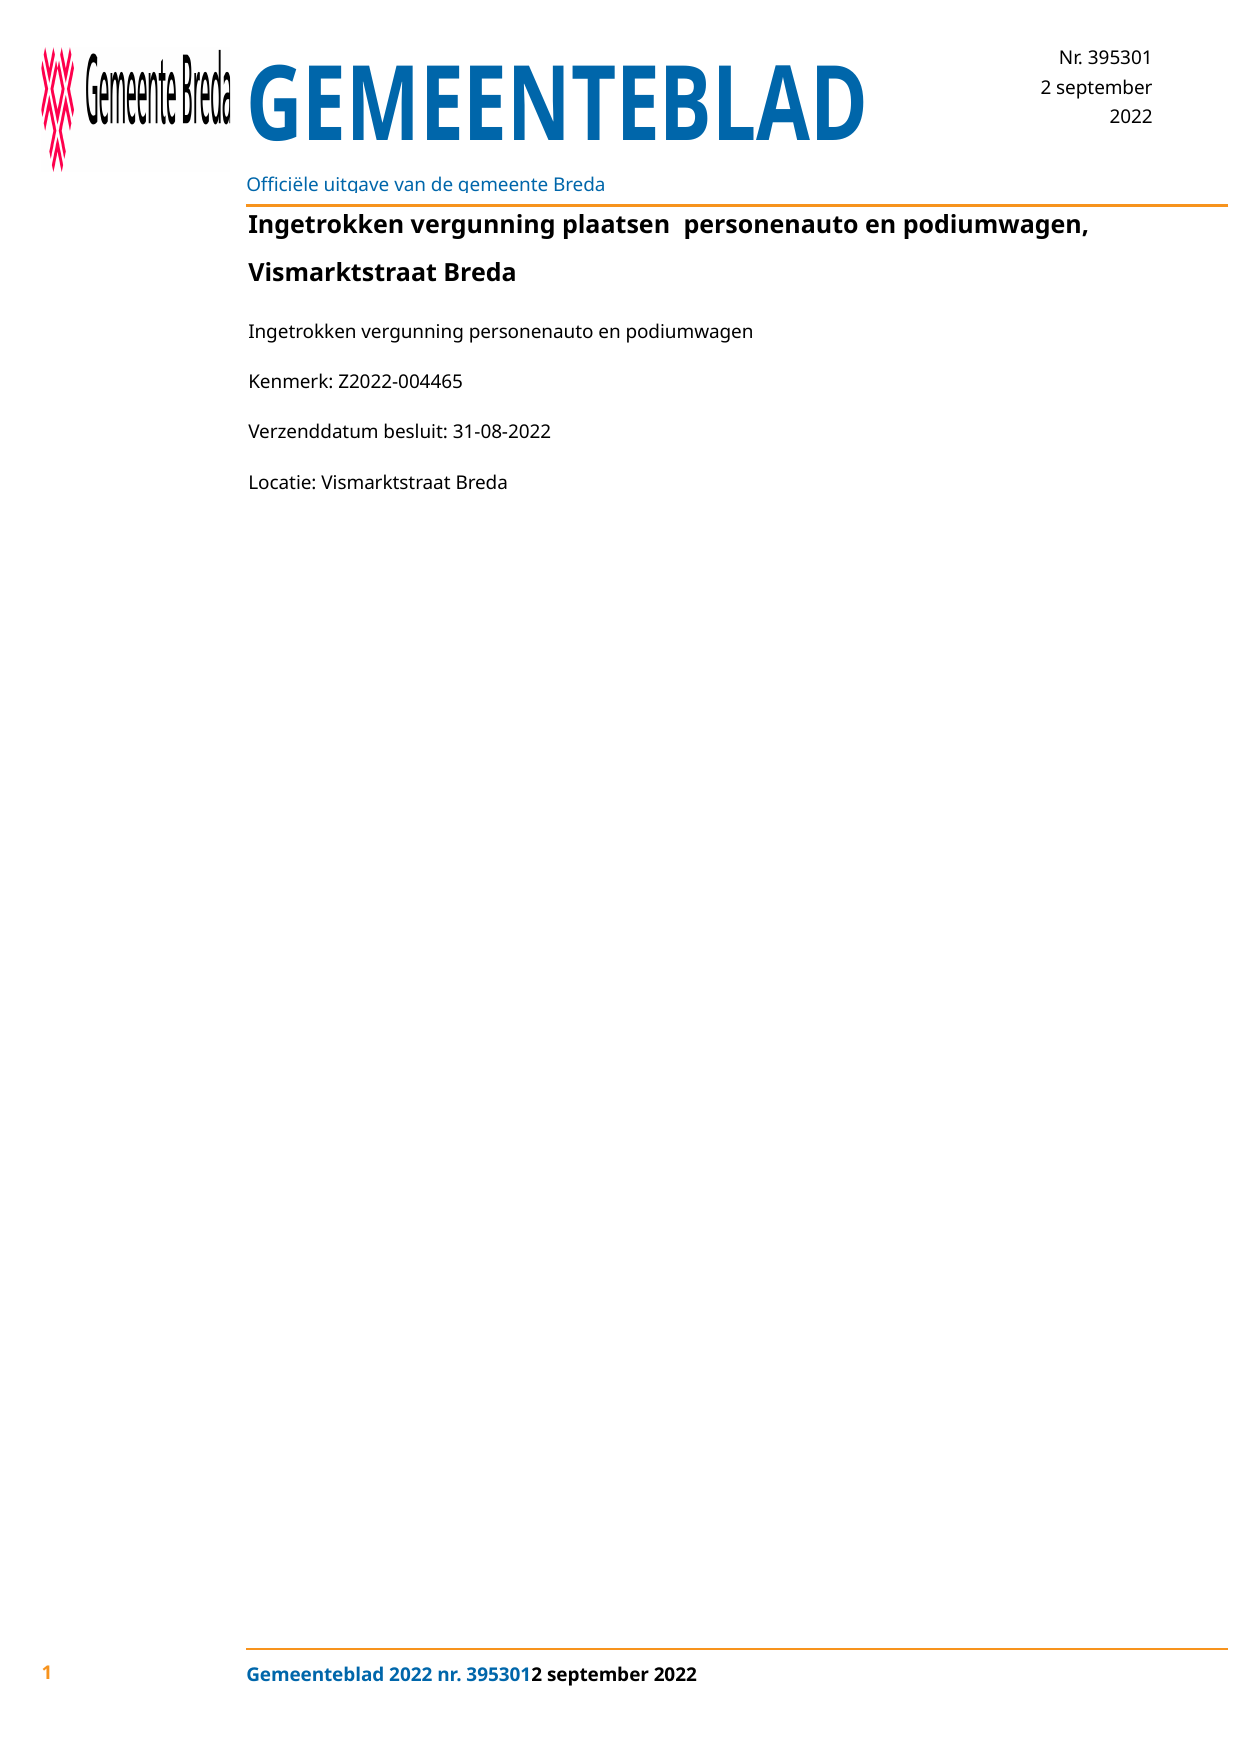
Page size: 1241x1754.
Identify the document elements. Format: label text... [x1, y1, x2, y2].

text Kenmerk: Z2022-004465 [248, 368, 1152, 394]
picture [41, 47, 231, 172]
text Ingetrokken vergunning plaatsen personenauto en podiumwagen, Vismarktstraat Breda [248, 207, 1152, 288]
text Ingetrokken vergunning personenauto en podiumwagen [248, 318, 1152, 344]
text Locatie: Vismarktstraat Breda [248, 469, 1152, 495]
text Verzenddatum besluit: 31-08-2022 [248, 419, 1152, 444]
